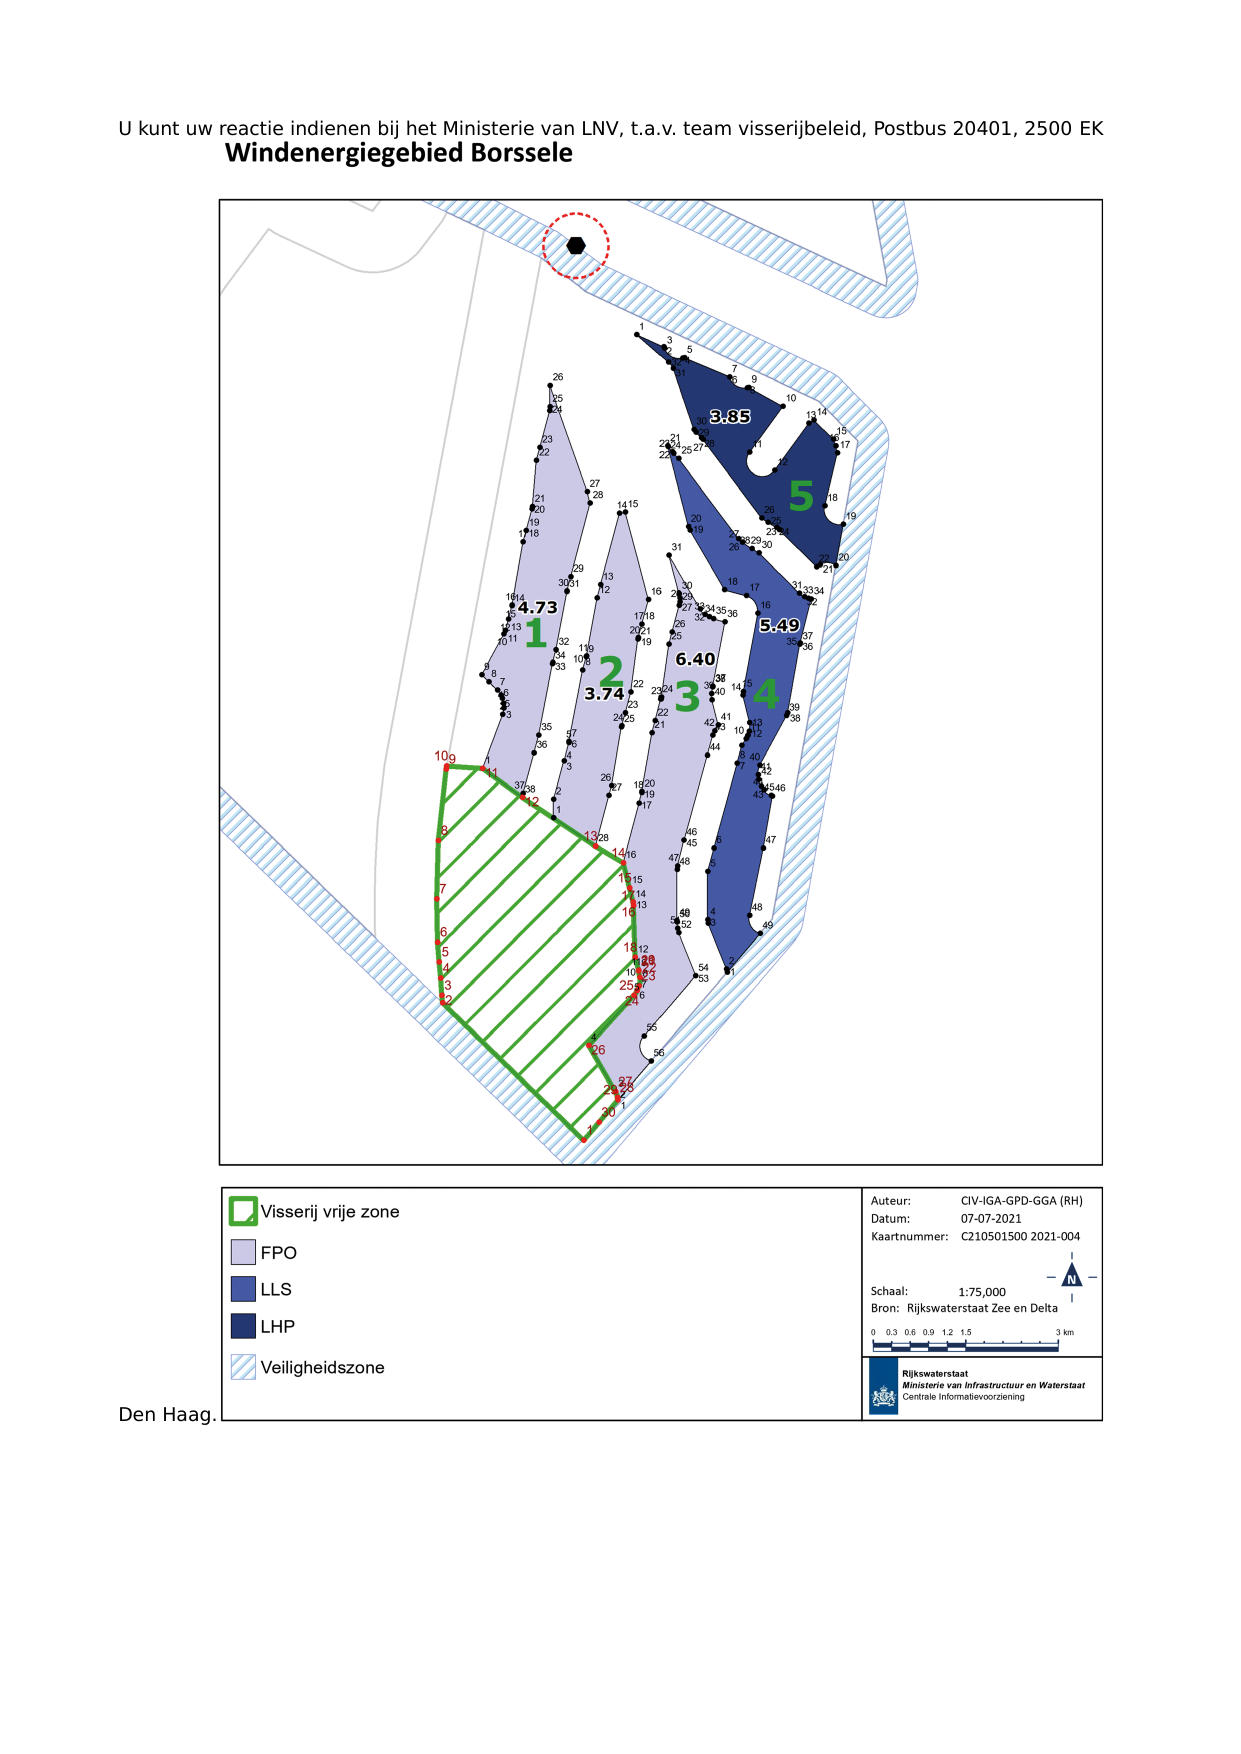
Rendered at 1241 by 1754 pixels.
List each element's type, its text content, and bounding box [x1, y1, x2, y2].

picture [217, 140, 1104, 1422]
text U kunt uw reactie indienen bij het Ministerie van LNV, t.a.v. team visserijbeleid, Postbus 20401, 2500 EK Den Haag. [118, 118, 1122, 1426]
